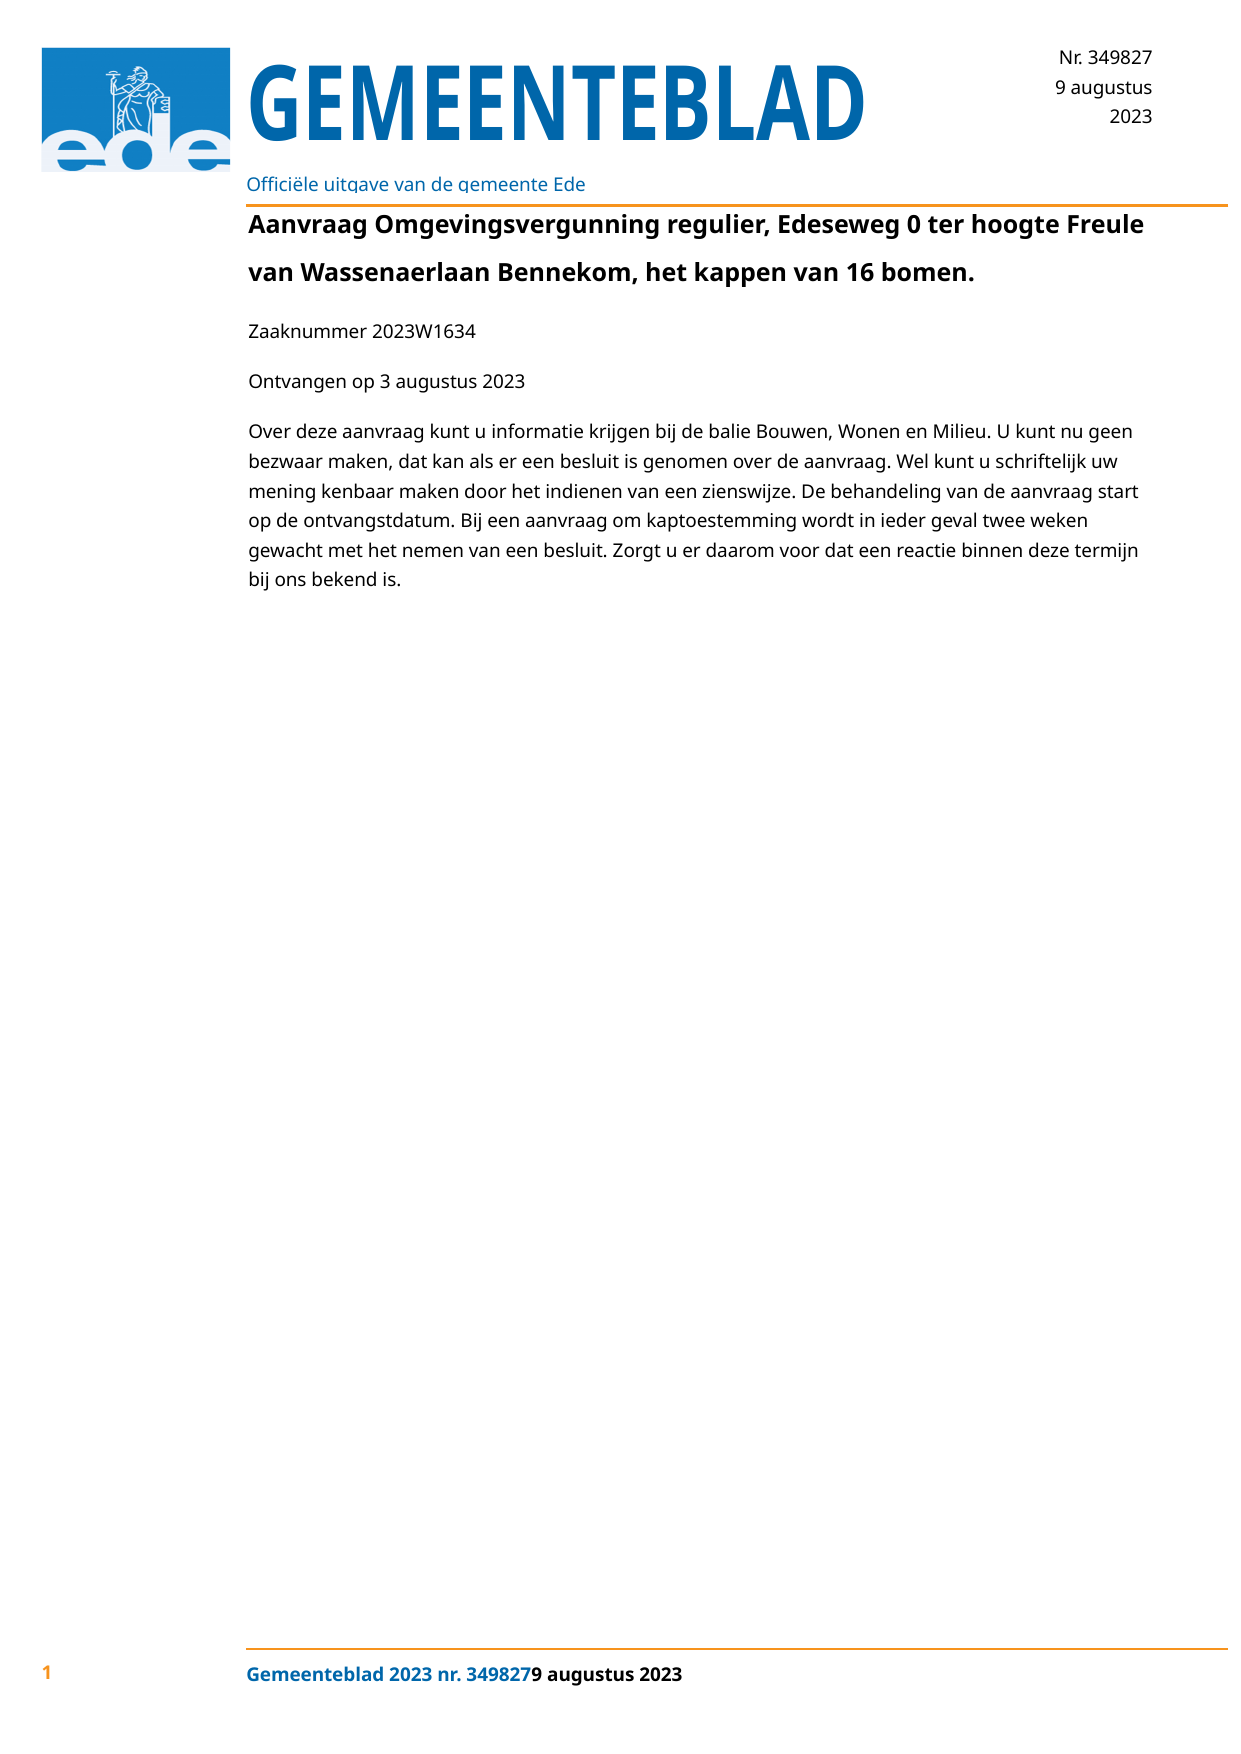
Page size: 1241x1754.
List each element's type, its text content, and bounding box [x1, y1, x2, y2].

text Zaaknummer 2023W1634 [248, 318, 1152, 344]
picture [41, 47, 231, 172]
text Ontvangen op 3 augustus 2023 [248, 368, 1152, 394]
text Over deze aanvraag kunt u informatie krijgen bij de balie Bouwen, Wonen en Milieu. U kunt nu geen bezwaar maken, dat kan als er een besluit is genomen over de aanvraag. Wel kunt u schriftelijk uw mening kenbaar maken door het indienen van een zienswijze. De behandeling van de aanvraag start op de ontvangstdatum. Bij een aanvraag om kaptoestemming wordt in ieder geval twee weken gewacht met het nemen van een besluit. Zorgt u er daarom voor dat een reactie binnen deze termijn bij ons bekend is. [248, 419, 1152, 592]
text Aanvraag Omgevingsvergunning regulier, Edeseweg 0 ter hoogte Freule van Wassenaerlaan Bennekom, het kappen van 16 bomen. [248, 207, 1152, 288]
